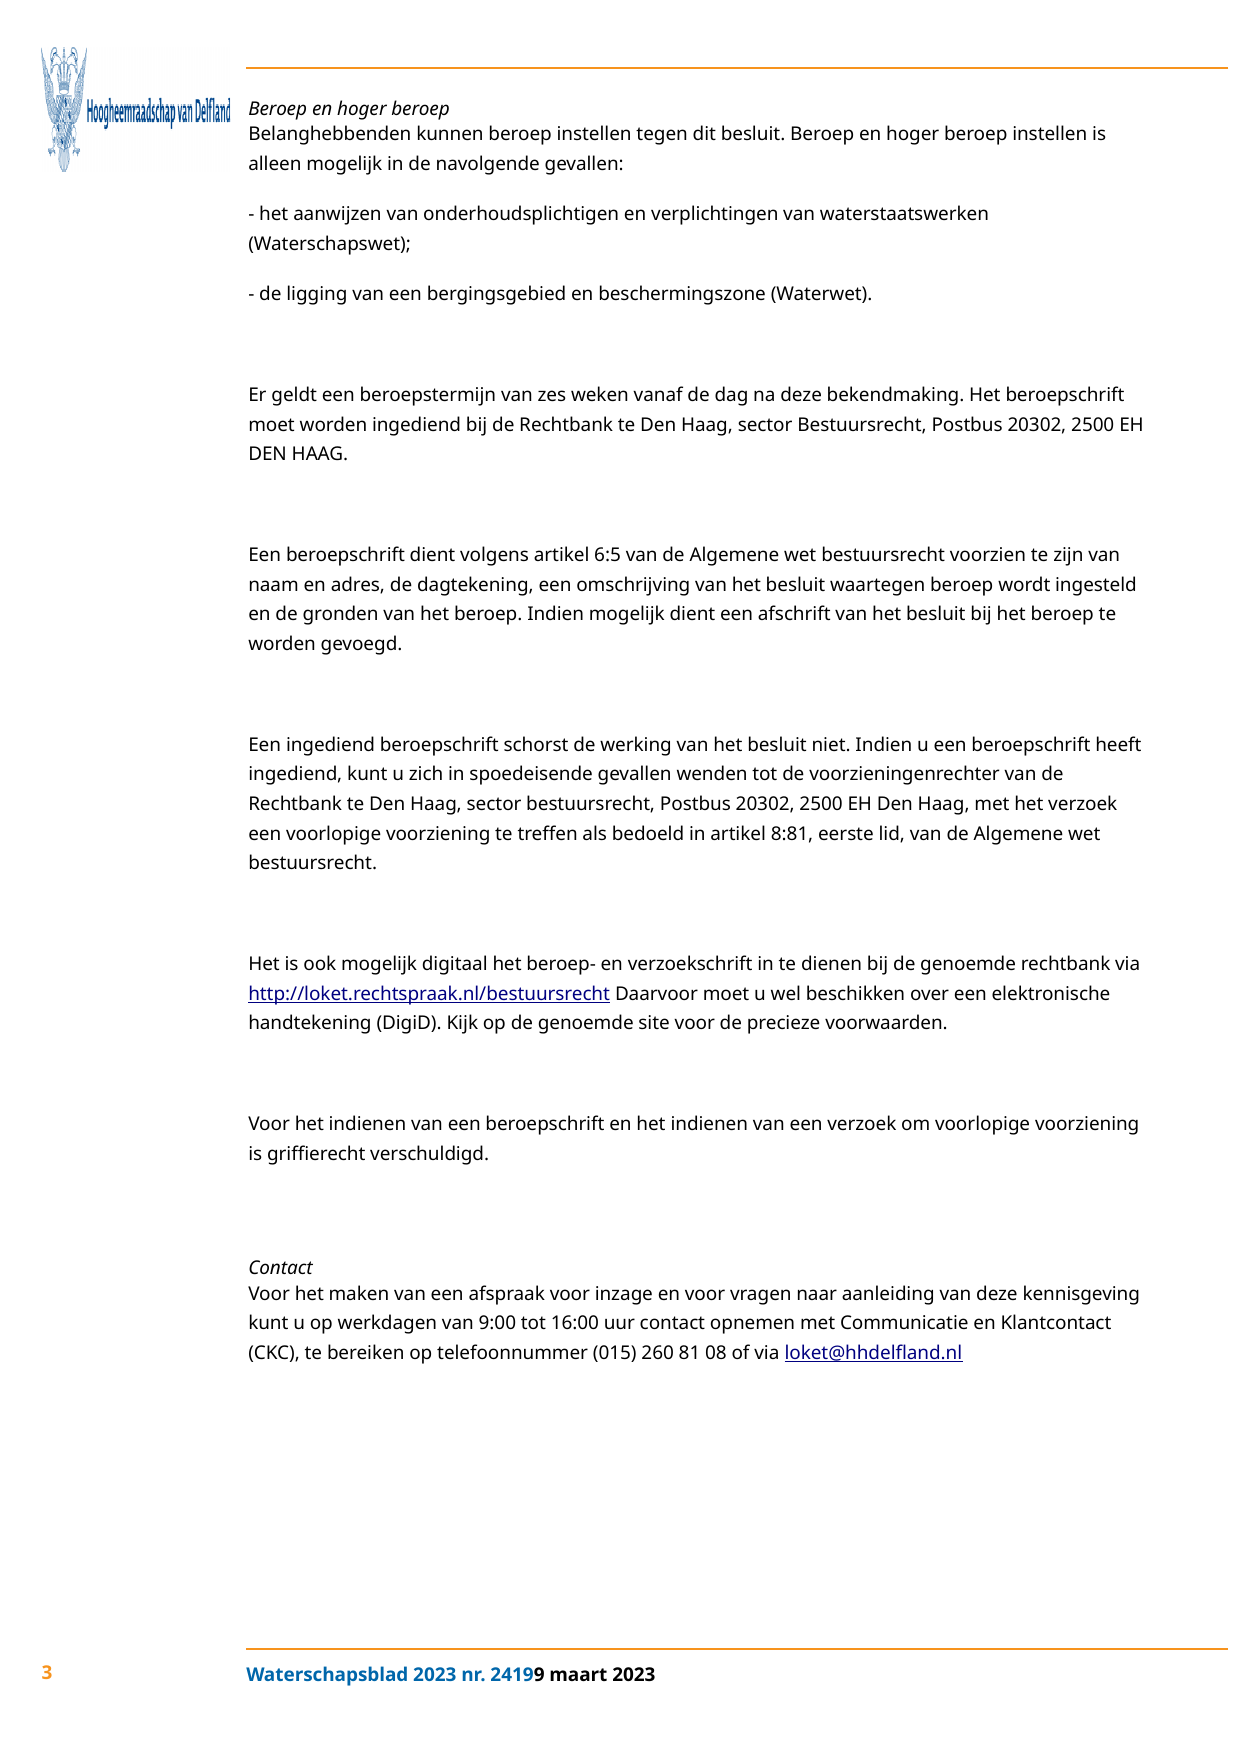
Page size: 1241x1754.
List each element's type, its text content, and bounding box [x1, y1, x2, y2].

text Een beroepschrift dient volgens artikel 6:5 van de Algemene wet bestuursrecht voorzien te zijn van naam en adres, de dagtekening, een omschrijving van het besluit waartegen beroep wordt ingesteld en de gronden van het beroep. Indien mogelijk dient een afschrift van het besluit bij het beroep te worden gevoegd. [248, 541, 1152, 656]
text Een ingediend beroepschrift schorst de werking van het besluit niet. Indien u een beroepschrift heeft ingediend, kunt u zich in spoedeisende gevallen wenden tot de voorzieningenrechter van de Rechtbank te Den Haag, sector bestuursrecht, Postbus 20302, 2500 EH Den Haag, met het verzoek een voorlopige voorziening te treffen als bedoeld in artikel 8:81, eerste lid, van de Algemene wet bestuursrecht. [248, 731, 1152, 875]
text Belanghebbenden kunnen beroep instellen tegen dit besluit. Beroep en hoger beroep instellen is alleen mogelijk in de navolgende gevallen: [248, 121, 1152, 176]
picture [41, 47, 231, 172]
text Voor het indienen van een beroepschrift en het indienen van een verzoek om voorlopige voorziening is griffierecht verschuldigd. [248, 1110, 1152, 1165]
text Het is ook mogelijk digitaal het beroep- en verzoekschrift in te dienen bij de genoemde rechtbank via http://loket.rechtspraak.nl/bestuursrecht Daarvoor moet u wel beschikken over een elektronische handtekening (DigiD). Kijk op de genoemde site voor de precieze voorwaarden. [248, 950, 1152, 1035]
text - het aanwijzen van onderhoudsplichtigen en verplichtingen van waterstaatswerken (Waterschapswet); [248, 201, 1152, 256]
text Contact [248, 1254, 1152, 1280]
text Er geldt een beroepstermijn van zes weken vanaf de dag na deze bekendmaking. Het beroepschrift moet worden ingediend bij de Rechtbank te Den Haag, sector Bestuursrecht, Postbus 20302, 2500 EH DEN HAAG. [248, 381, 1152, 466]
text - de ligging van een bergingsgebied en beschermingszone (Waterwet). [248, 281, 1152, 306]
text Voor het maken van een afspraak voor inzage en voor vragen naar aanleiding van deze kennisgeving kunt u op werkdagen van 9:00 tot 16:00 uur contact opnemen met Communicatie en Klantcontact (CKC), te bereiken op telefoonnummer (015) 260 81 08 of via loket@hhdelfland.nl [248, 1280, 1152, 1365]
text Beroep en hoger beroep [248, 95, 1152, 121]
